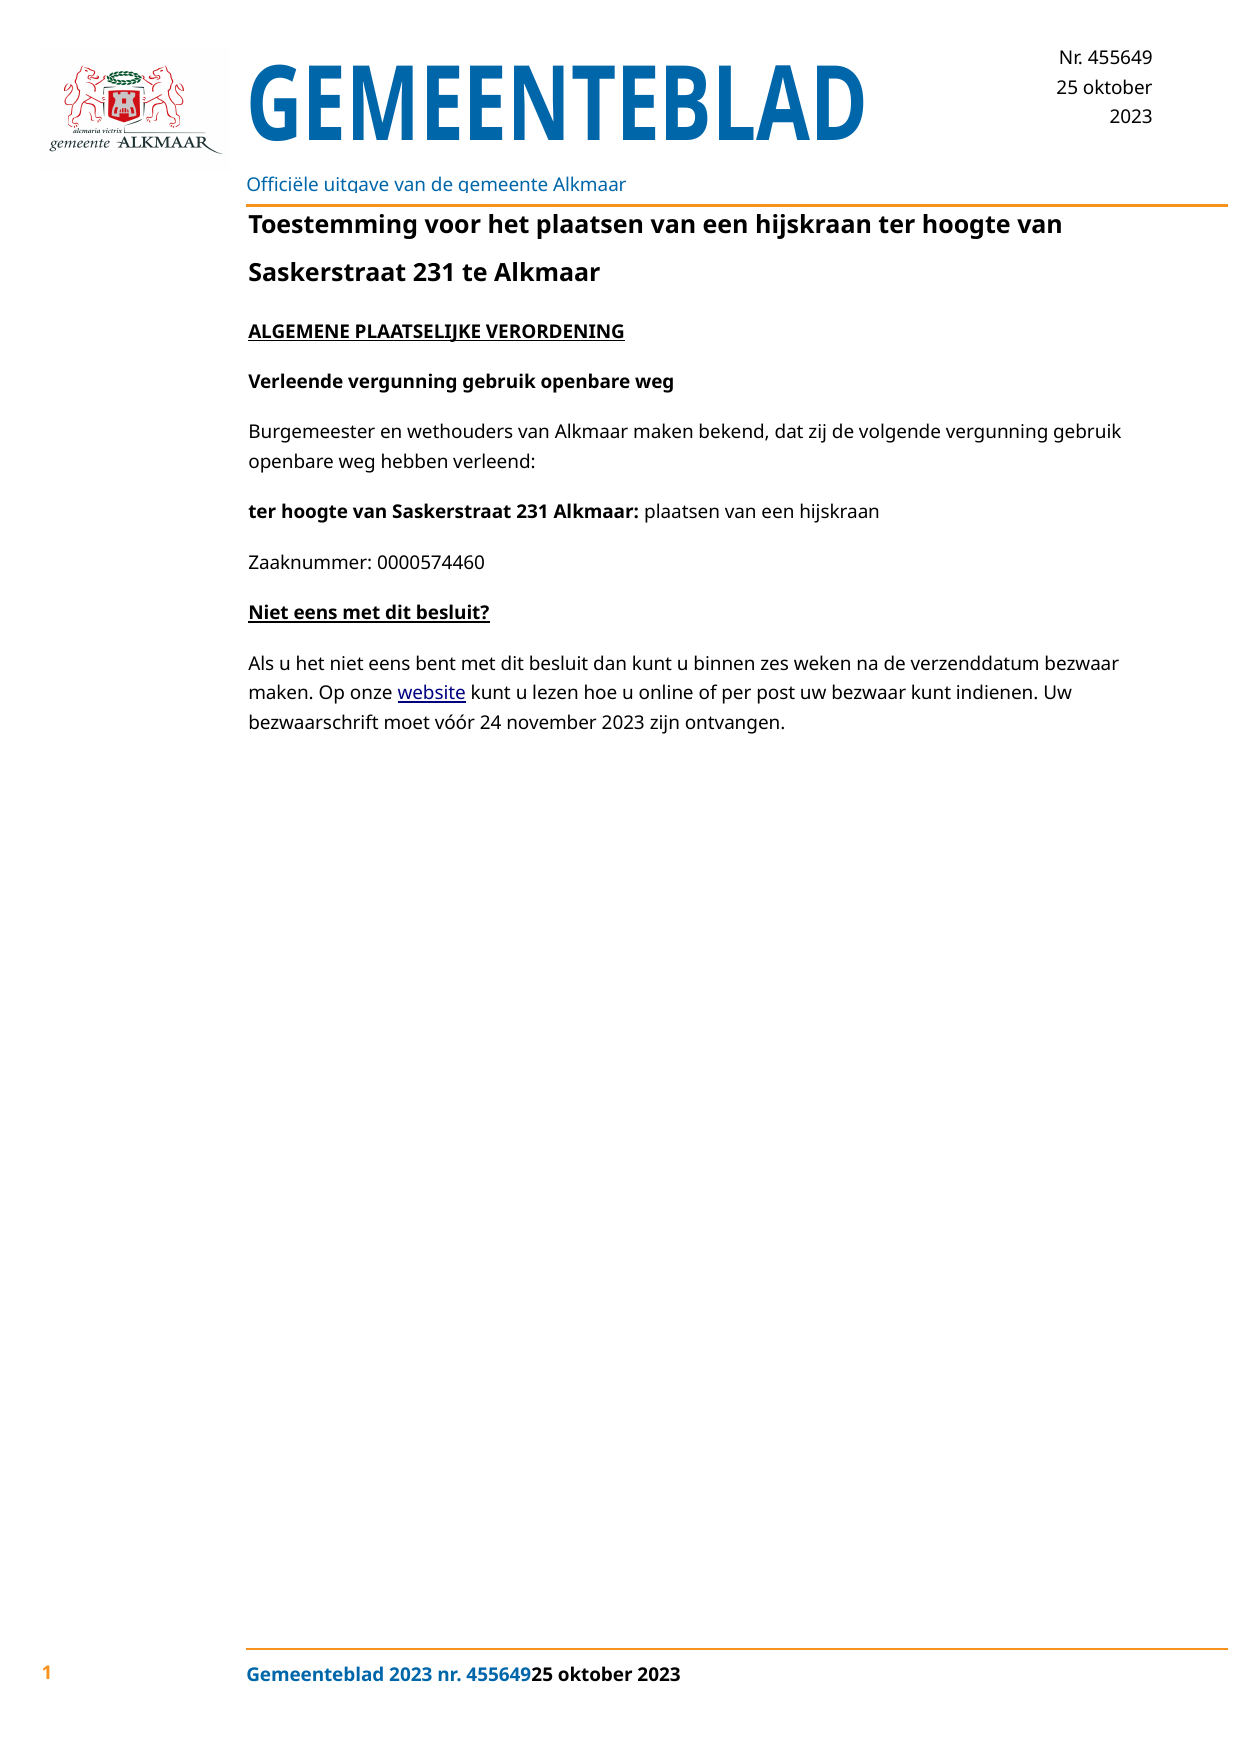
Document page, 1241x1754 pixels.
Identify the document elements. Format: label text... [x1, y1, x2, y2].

text Zaaknummer: 0000574460 [248, 549, 1152, 575]
text Niet eens met dit besluit? [248, 599, 1152, 625]
text Als u het niet eens bent met dit besluit dan kunt u binnen zes weken na de verzenddatum bezwaar maken. Op onze website kunt u lezen hoe u online of per post uw bezwaar kunt indienen. Uw bezwaarschrift moet vóór 24 november 2023 zijn ontvangen. [248, 650, 1152, 735]
text Verleende vergunning gebruik openbare weg [248, 368, 1152, 394]
text ter hoogte van Saskerstraat 231 Alkmaar: plaatsen van een hijskraan [248, 499, 1152, 524]
text Toestemming voor het plaatsen van een hijskraan ter hoogte van Saskerstraat 231 te Alkmaar [248, 207, 1152, 288]
text Burgemeester en wethouders van Alkmaar maken bekend, dat zij de volgende vergunning gebruik openbare weg hebben verleend: [248, 419, 1152, 474]
text ALGEMENE PLAATSELIJKE VERORDENING [248, 318, 1152, 344]
picture [41, 47, 231, 172]
